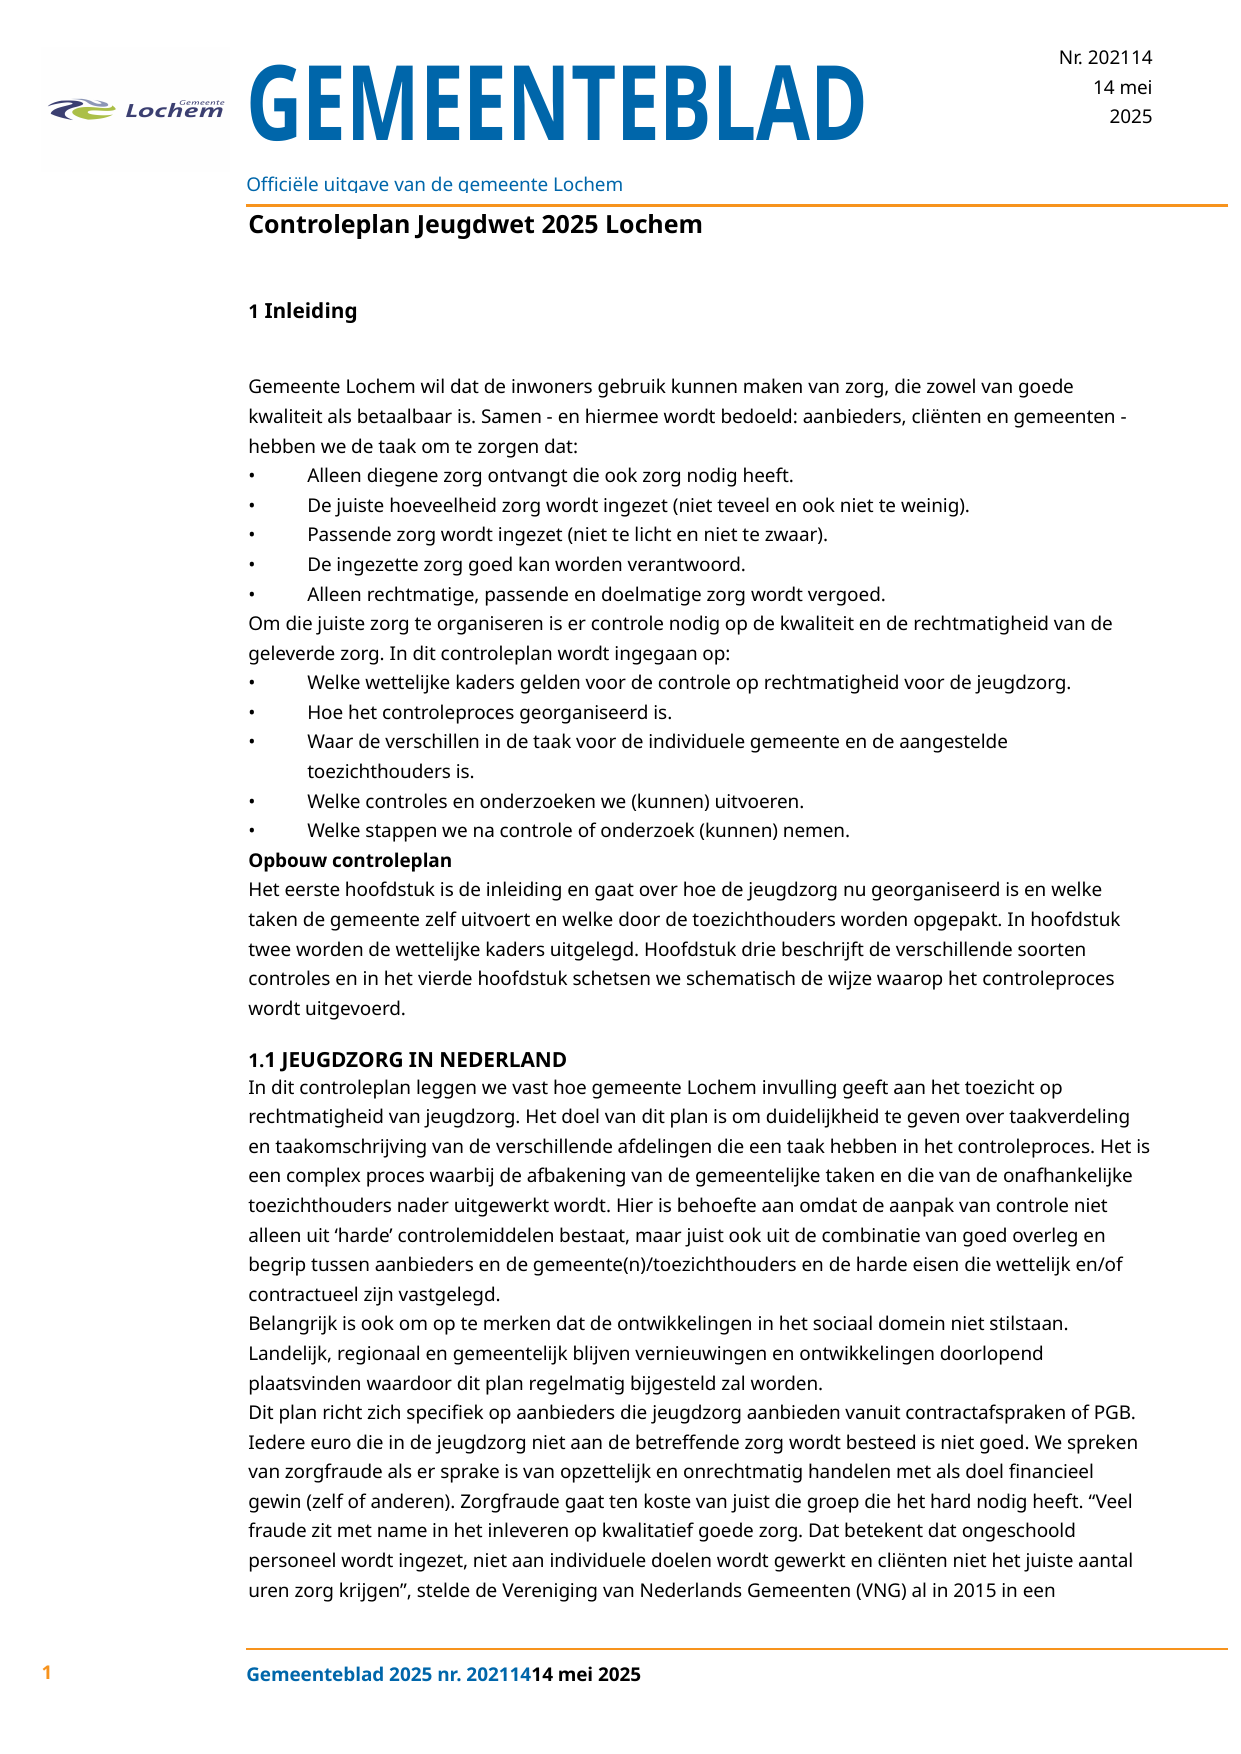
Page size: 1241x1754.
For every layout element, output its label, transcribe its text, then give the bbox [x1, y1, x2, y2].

list Welke wettelijke kaders gelden voor de controle op rechtmatigheid voor de jeugdzorg. [248, 669, 1152, 695]
list De juiste hoeveelheid zorg wordt ingezet (niet teveel en ook niet te weinig). [248, 492, 1152, 518]
picture [41, 47, 231, 172]
text 1.1 JEUGDZORG IN NEDERLAND [248, 1045, 1152, 1074]
list Alleen rechtmatige, passende en doelmatige zorg wordt vergoed. [248, 581, 1152, 607]
text 1 Inleiding [248, 296, 1152, 324]
text Dit plan richt zich specifiek op aanbieders die jeugdzorg aanbieden vanuit contractafspraken of PGB. [248, 1399, 1152, 1425]
list De ingezette zorg goed kan worden verantwoord. [248, 551, 1152, 577]
text Om die juiste zorg te organiseren is er controle nodig op de kwaliteit en de rechtmatigheid van de geleverde zorg. In dit controleplan wordt ingegaan op: [248, 610, 1152, 666]
text Gemeente Lochem wil dat de inwoners gebruik kunnen maken van zorg, die zowel van goede kwaliteit als betaalbaar is. Samen - en hiermee wordt bedoeld: aanbieders, cliënten en gemeenten - hebben we de taak om te zorgen dat: [248, 374, 1152, 459]
text In dit controleplan leggen we vast hoe gemeente Lochem invulling geeft aan het toezicht op rechtmatigheid van jeugdzorg. Het doel van dit plan is om duidelijkheid te geven over taakverdeling en taakomschrijving van de verschillende afdelingen die een taak hebben in het controleproces. Het is een complex proces waarbij de afbakening van de gemeentelijke taken en die van de onafhankelijke toezichthouders nader uitgewerkt wordt. Hier is behoefte aan omdat de aanpak van controle niet alleen uit ‘harde’ controlemiddelen bestaat, maar juist ook uit de combinatie van goed overleg en begrip tussen aanbieders en de gemeente(n)/toezichthouders en de harde eisen die wettelijk en/of contractueel zijn vastgelegd. [248, 1074, 1152, 1307]
list Alleen diegene zorg ontvangt die ook zorg nodig heeft. [248, 462, 1152, 488]
text Het eerste hoofdstuk is de inleiding en gaat over hoe de jeugdzorg nu georganiseerd is en welke taken de gemeente zelf uitvoert en welke door de toezichthouders worden opgepakt. In hoofdstuk twee worden de wettelijke kaders uitgelegd. Hoofdstuk drie beschrijft de verschillende soorten controles en in het vierde hoofdstuk schetsen we schematisch de wijze waarop het controleproces wordt uitgevoerd. [248, 877, 1152, 1021]
text Belangrijk is ook om op te merken dat de ontwikkelingen in het sociaal domein niet stilstaan. Landelijk, regionaal en gemeentelijk blijven vernieuwingen en ontwikkelingen doorlopend plaatsvinden waardoor dit plan regelmatig bijgesteld zal worden. [248, 1311, 1152, 1395]
list Welke stappen we na controle of onderzoek (kunnen) nemen. [248, 817, 1152, 843]
text Opbouw controleplan [248, 847, 1152, 873]
text Iedere euro die in de jeugdzorg niet aan de betreffende zorg wordt besteed is niet goed. We spreken van zorgfraude als er sprake is van opzettelijk en onrechtmatig handelen met als doel financieel gewin (zelf of anderen). Zorgfraude gaat ten koste van juist die groep die het hard nodig heeft. “Veel fraude zit met name in het inleveren op kwalitatief goede zorg. Dat betekent dat ongeschoold personeel wordt ingezet, niet aan individuele doelen wordt gewerkt en cliënten niet het juiste aantal uren zorg krijgen”, stelde de Vereniging van Nederlands Gemeenten (VNG) al in 2015 in een [248, 1429, 1152, 1602]
list Hoe het controleproces georganiseerd is. [248, 699, 1152, 725]
list Waar de verschillen in de taak voor de individuele gemeente en de aangestelde toezichthouders is. [248, 729, 1152, 784]
list Welke controles en onderzoeken we (kunnen) uitvoeren. [248, 788, 1152, 814]
list Passende zorg wordt ingezet (niet te licht en niet te zwaar). [248, 522, 1152, 547]
text Controleplan Jeugdwet 2025 Lochem [248, 207, 1152, 241]
